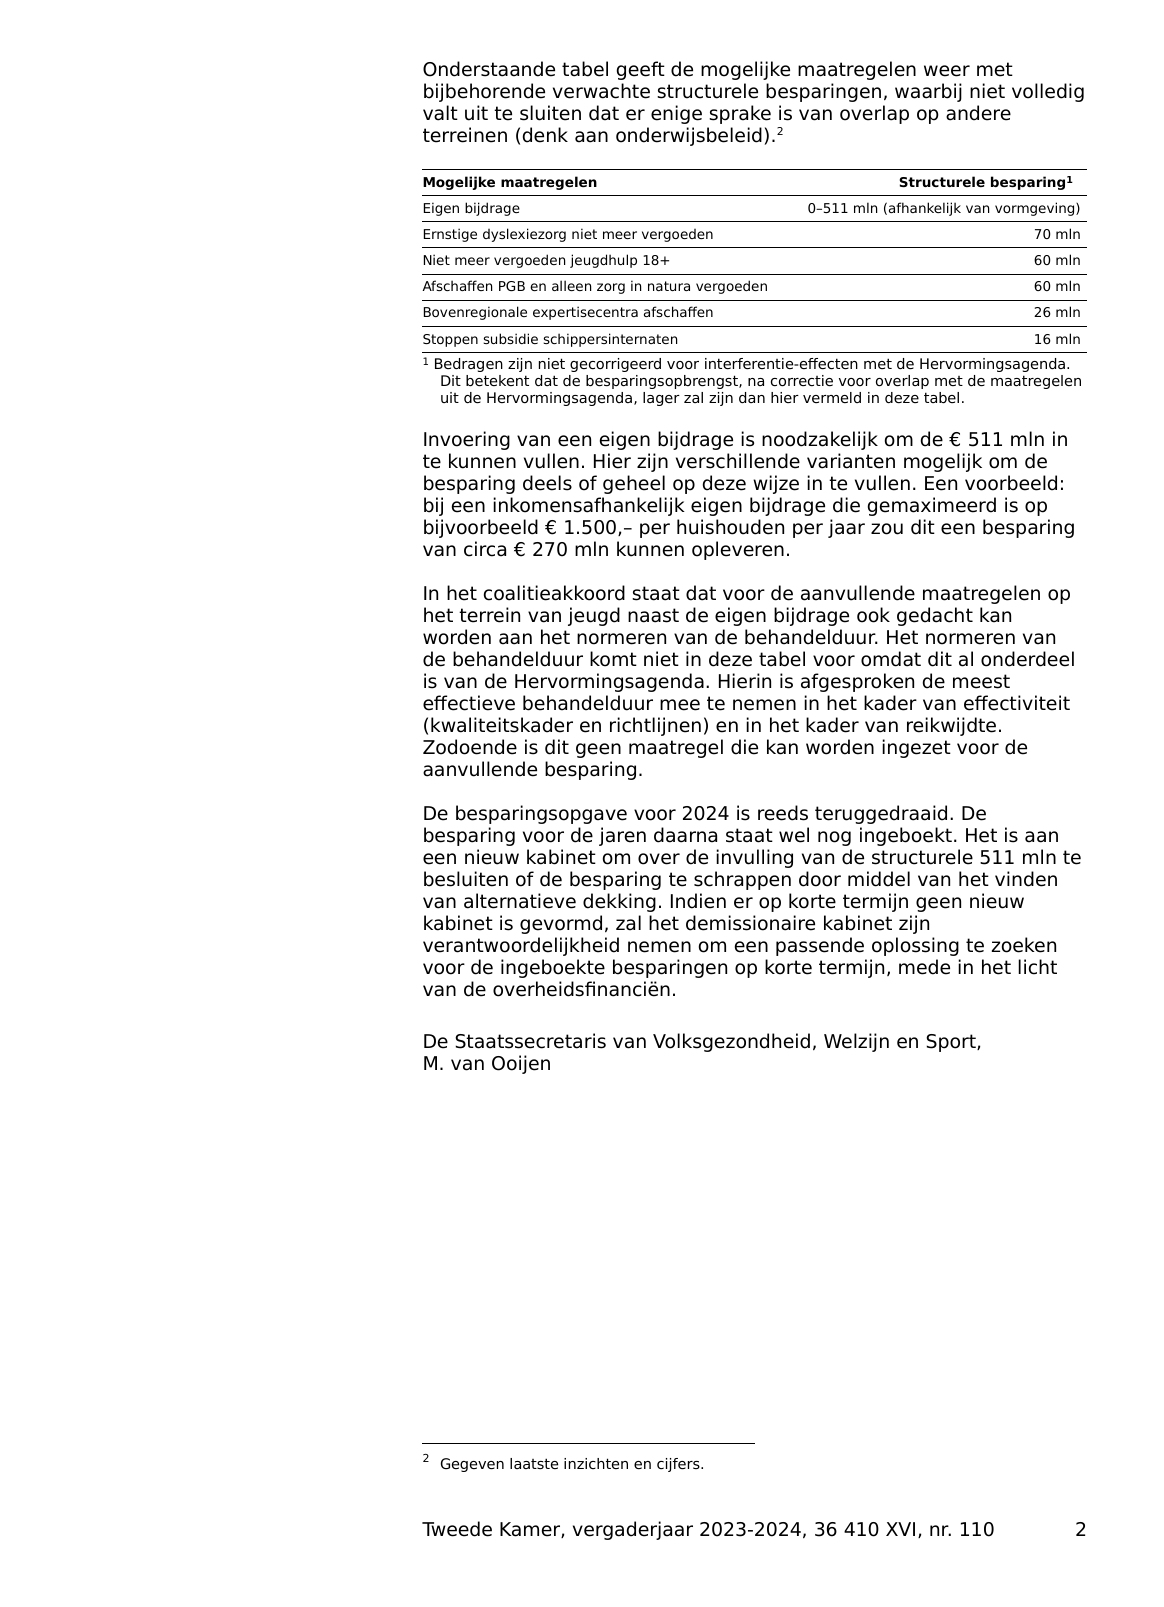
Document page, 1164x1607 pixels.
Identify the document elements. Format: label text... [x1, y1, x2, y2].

table_cell 60 mln [791, 275, 1087, 299]
table_cell Stoppen subsidie schippersinternaten [422, 327, 791, 352]
text Onderstaande tabel geeft de mogelijke maatregelen weer met bijbehorende verwachte structurele besparingen, waarbij niet volledig valt uit te sluiten dat er enige sprake is van overlap op andere terreinen (denk aan onderwijsbeleid). [422, 59, 1087, 147]
text Gegeven laatste inzichten en cijfers. [422, 1452, 1087, 1474]
table_cell Bovenregionale expertisecentra afschaffen [422, 301, 791, 326]
table_header Structurele besparing1 [791, 170, 1087, 195]
table_cell Afschaffen PGB en alleen zorg in natura vergoeden [422, 275, 791, 299]
text Invoering van een eigen bijdrage is noodzakelijk om de € 511 mln in te kunnen vullen. Hier zijn verschillende varianten mogelijk om de besparing deels of geheel op deze wijze in te vullen. Een voorbeeld: bij een inkomensafhankelijk eigen bijdrage die gemaximeerd is op bijvoorbeeld € 1.500,– per huishouden per jaar zou dit een besparing van circa € 270 mln kunnen opleveren. [422, 429, 1087, 561]
text De besparingsopgave voor 2024 is reeds teruggedraaid. De besparing voor de jaren daarna staat wel nog ingeboekt. Het is aan een nieuw kabinet om over de invulling van de structurele 511 mln te besluiten of de besparing te schrappen door middel van het vinden van alternatieve dekking. Indien er op korte termijn geen nieuw kabinet is gevormd, zal het demissionaire kabinet zijn verantwoordelijkheid nemen om een passende oplossing te zoeken voor de ingeboekte besparingen op korte termijn, mede in het licht van de overheidsfinanciën. [422, 803, 1087, 1001]
table_cell 0–511 mln (afhankelijk van vormgeving) [791, 196, 1087, 221]
text De Staatssecretaris van Volksgezondheid, Welzijn en Sport, M. van Ooijen [422, 1031, 1087, 1074]
table_header Mogelijke maatregelen [422, 170, 791, 195]
table_cell 16 mln [791, 327, 1087, 352]
table_cell 26 mln [791, 301, 1087, 326]
table_cell 1 Bedragen zijn niet gecorrigeerd voor interferentie-effecten met de Hervormingsagenda. Dit betekent dat de besparingsopbrengst, na correctie voor overlap met de maatregelen uit de Hervormingsagenda, lager zal zijn dan hier vermeld in deze tabel. [422, 353, 1087, 406]
table_cell 70 mln [791, 222, 1087, 247]
table_cell Ernstige dyslexiezorg niet meer vergoeden [422, 222, 791, 247]
table_cell Eigen bijdrage [422, 196, 791, 221]
table_cell Niet meer vergoeden jeugdhulp 18+ [422, 248, 791, 273]
table_cell 60 mln [791, 248, 1087, 273]
text In het coalitieakkoord staat dat voor de aanvullende maatregelen op het terrein van jeugd naast de eigen bijdrage ook gedacht kan worden aan het normeren van de behandelduur. Het normeren van de behandelduur komt niet in deze tabel voor omdat dit al onderdeel is van de Hervormingsagenda. Hierin is afgesproken de meest effectieve behandelduur mee te nemen in het kader van effectiviteit (kwaliteitskader en richtlijnen) en in het kader van reikwijdte. Zodoende is dit geen maatregel die kan worden ingezet voor de aanvullende besparing. [422, 583, 1087, 781]
